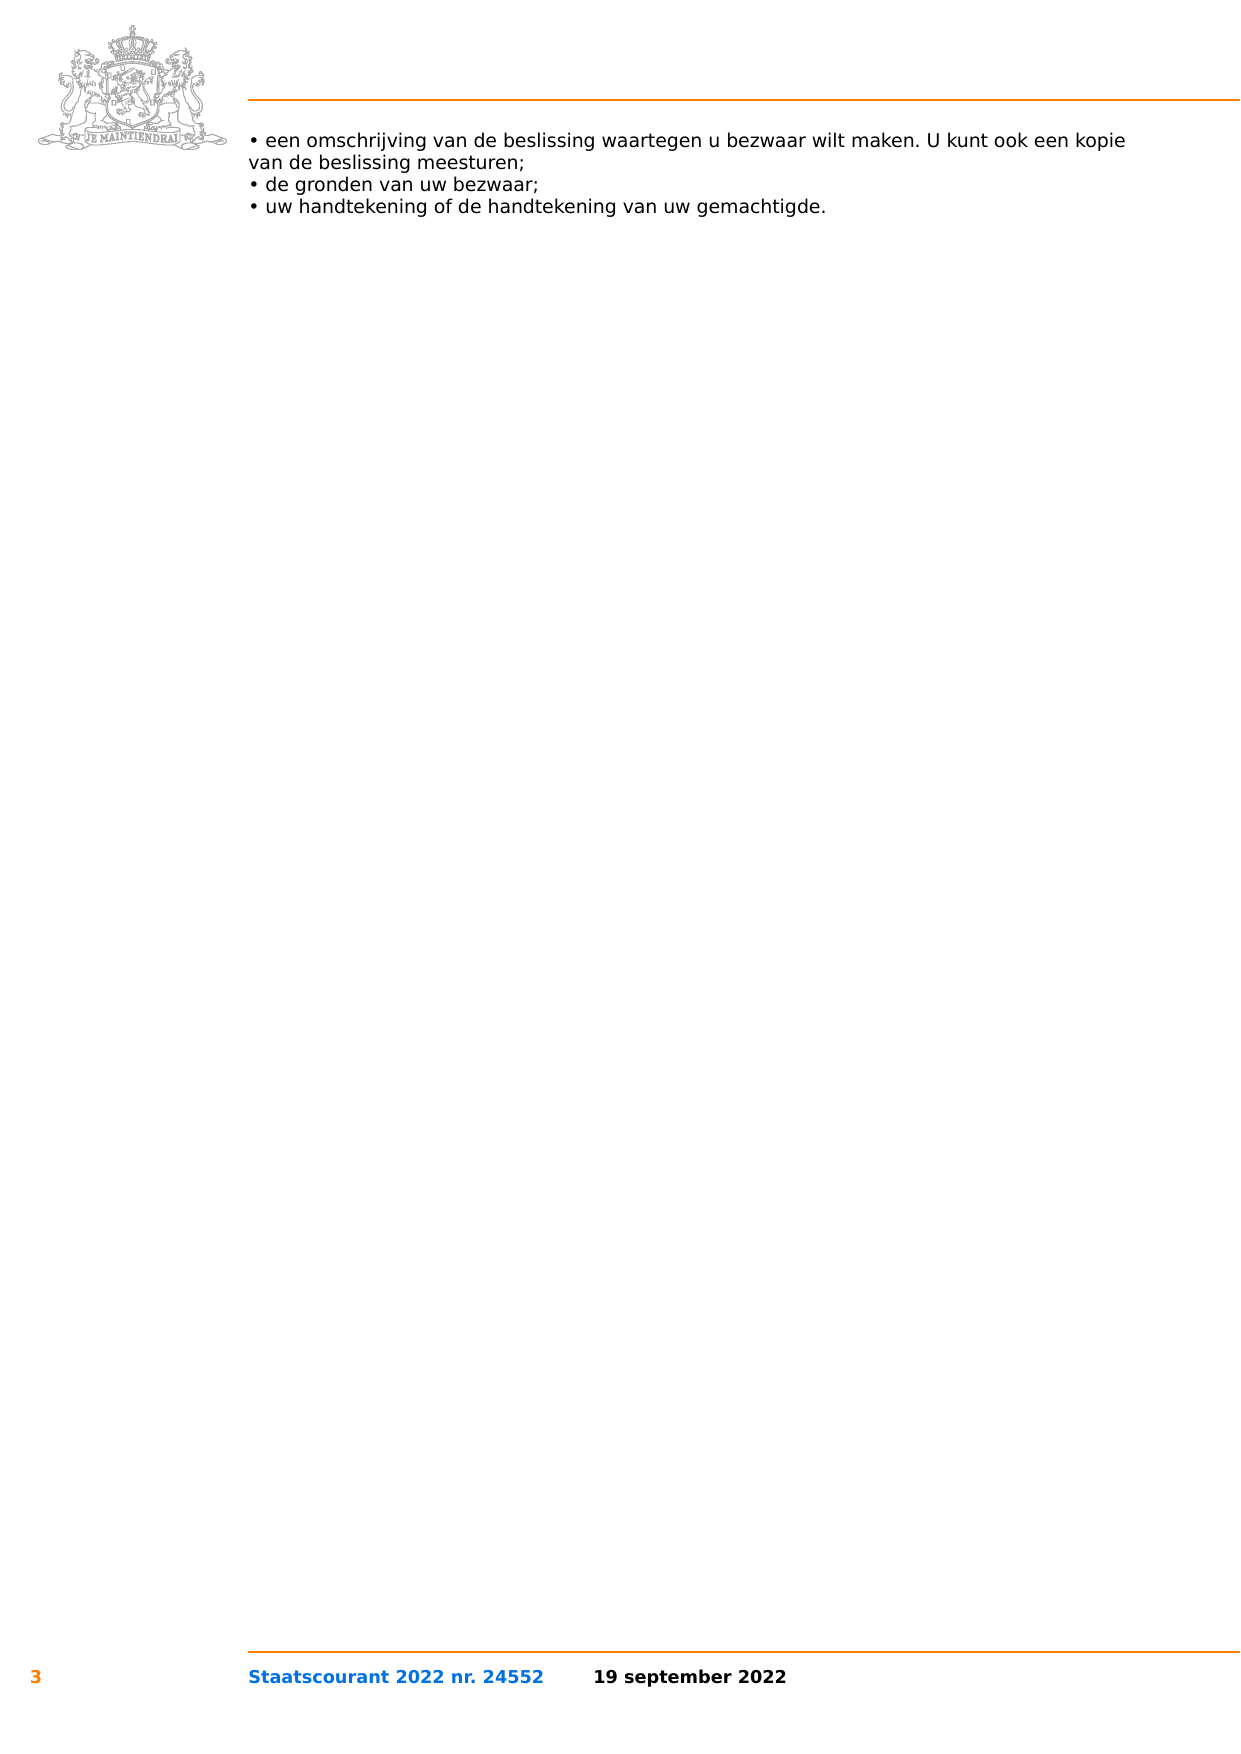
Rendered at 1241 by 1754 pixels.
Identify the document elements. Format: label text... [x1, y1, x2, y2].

text • de gronden van uw bezwaar; [248, 174, 1163, 196]
text • een omschrijving van de beslissing waartegen u bezwaar wilt maken. U kunt ook een kopie van de beslissing meesturen; [248, 130, 1163, 174]
text • uw handtekening of de handtekening van uw gemachtigde. [248, 196, 1163, 218]
picture [38, 25, 227, 150]
